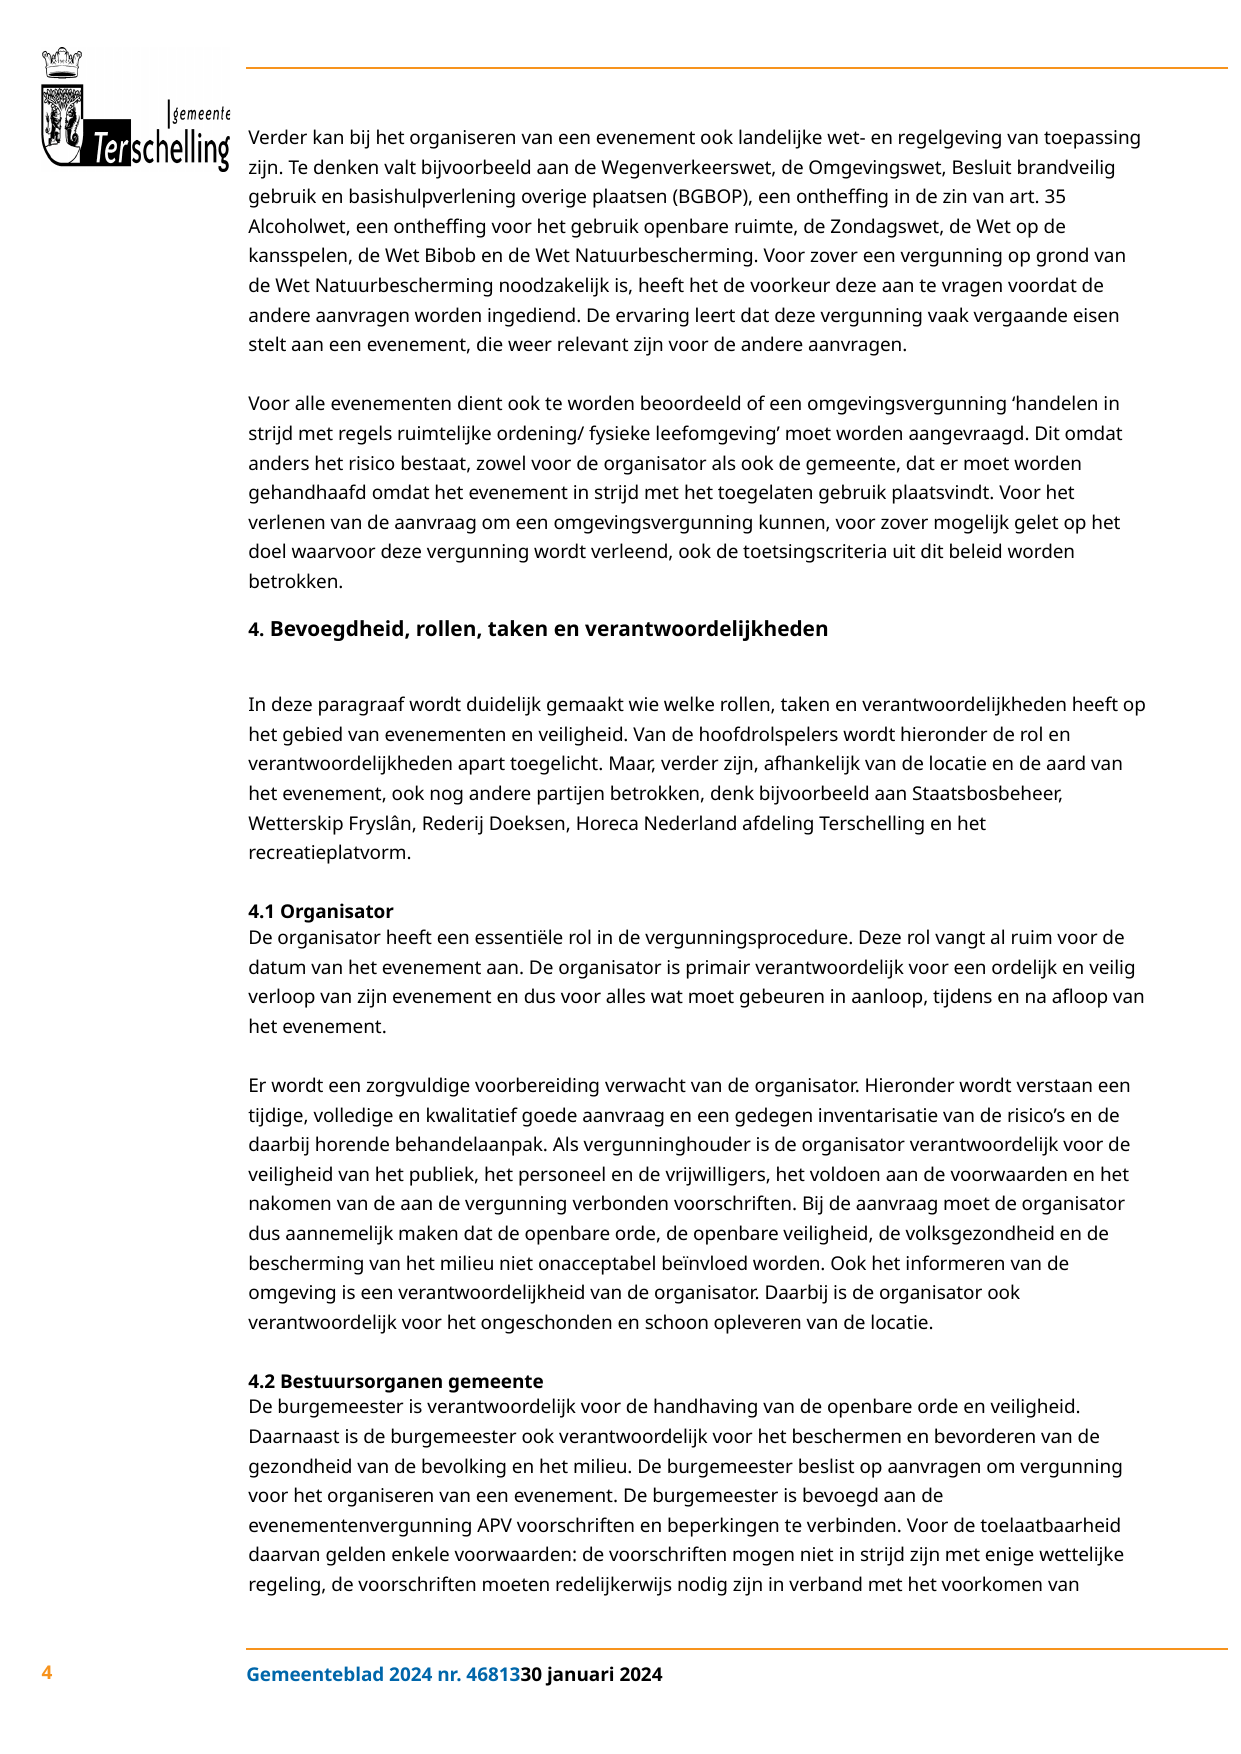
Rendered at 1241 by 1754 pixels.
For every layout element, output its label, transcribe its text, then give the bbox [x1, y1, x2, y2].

text De organisator heeft een essentiële rol in de vergunningsprocedure. Deze rol vangt al ruim voor de datum van het evenement aan. De organisator is primair verantwoordelijk voor een ordelijk en veilig verloop van zijn evenement en dus voor alles wat moet gebeuren in aanloop, tijdens en na afloop van het evenement. [248, 924, 1152, 1039]
text Er wordt een zorgvuldige voorbereiding verwacht van de organisator. Hieronder wordt verstaan een tijdige, volledige en kwalitatief goede aanvraag en een gedegen inventarisatie van de risico’s en de daarbij horende behandelaanpak. Als vergunninghouder is de organisator verantwoordelijk voor de veiligheid van het publiek, het personeel en de vrijwilligers, het voldoen aan de voorwaarden en het nakomen van de aan de vergunning verbonden voorschriften. Bij de aanvraag moet de organisator dus aannemelijk maken dat de openbare orde, de openbare veiligheid, de volksgezondheid en de bescherming van het milieu niet onacceptabel beïnvloed worden. Ook het informeren van de omgeving is een verantwoordelijkheid van de organisator. Daarbij is de organisator ook verantwoordelijk voor het ongeschonden en schoon opleveren van de locatie. [248, 1072, 1152, 1334]
picture [41, 47, 231, 172]
text 4. Bevoegdheid, rollen, taken en verantwoordelijkheden [248, 614, 1152, 642]
text Verder kan bij het organiseren van een evenement ook landelijke wet- en regelgeving van toepassing zijn. Te denken valt bijvoorbeeld aan de Wegenverkeerswet, de Omgevingswet, Besluit brandveilig gebruik en basishulpverlening overige plaatsen (BGBOP), een ontheffing in de zin van art. 35 Alcoholwet, een ontheffing voor het gebruik openbare ruimte, de Zondagswet, de Wet op de kansspelen, de Wet Bibob en de Wet Natuurbescherming. Voor zover een vergunning op grond van de Wet Natuurbescherming noodzakelijk is, heeft het de voorkeur deze aan te vragen voordat de andere aanvragen worden ingediend. De ervaring leert dat deze vergunning vaak vergaande eisen stelt aan een evenement, die weer relevant zijn voor de andere aanvragen. [248, 124, 1152, 357]
text In deze paragraaf wordt duidelijk gemaakt wie welke rollen, taken en verantwoordelijkheden heeft op het gebied van evenementen en veiligheid. Van de hoofdrolspelers wordt hieronder de rol en verantwoordelijkheden apart toegelicht. Maar, verder zijn, afhankelijk van de locatie en de aard van het evenement, ook nog andere partijen betrokken, denk bijvoorbeeld aan Staatsbosbeheer, Wetterskip Fryslân, Rederij Doeksen, Horeca Nederland afdeling Terschelling en het recreatieplatvorm. [248, 691, 1152, 865]
text Voor alle evenementen dient ook te worden beoordeeld of een omgevingsvergunning ‘handelen in strijd met regels ruimtelijke ordening/ fysieke leefomgeving’ moet worden aangevraagd. Dit omdat anders het risico bestaat, zowel voor de organisator als ook de gemeente, dat er moet worden gehandhaafd omdat het evenement in strijd met het toegelaten gebruik plaatsvindt. Voor het verlenen van de aanvraag om een omgevingsvergunning kunnen, voor zover mogelijk gelet op het doel waarvoor deze vergunning wordt verleend, ook de toetsingscriteria uit dit beleid worden betrokken. [248, 391, 1152, 594]
text 4.2 Bestuursorganen gemeente [248, 1368, 1152, 1394]
text 4.1 Organisator [248, 898, 1152, 924]
text De burgemeester is verantwoordelijk voor de handhaving van de openbare orde en veiligheid. Daarnaast is de burgemeester ook verantwoordelijk voor het beschermen en bevorderen van de gezondheid van de bevolking en het milieu. De burgemeester beslist op aanvragen om vergunning voor het organiseren van een evenement. De burgemeester is bevoegd aan de evenementenvergunning APV voorschriften en beperkingen te verbinden. Voor de toelaatbaarheid daarvan gelden enkele voorwaarden: de voorschriften mogen niet in strijd zijn met enige wettelijke regeling, de voorschriften moeten redelijkerwijs nodig zijn in verband met het voorkomen van [248, 1394, 1152, 1597]
